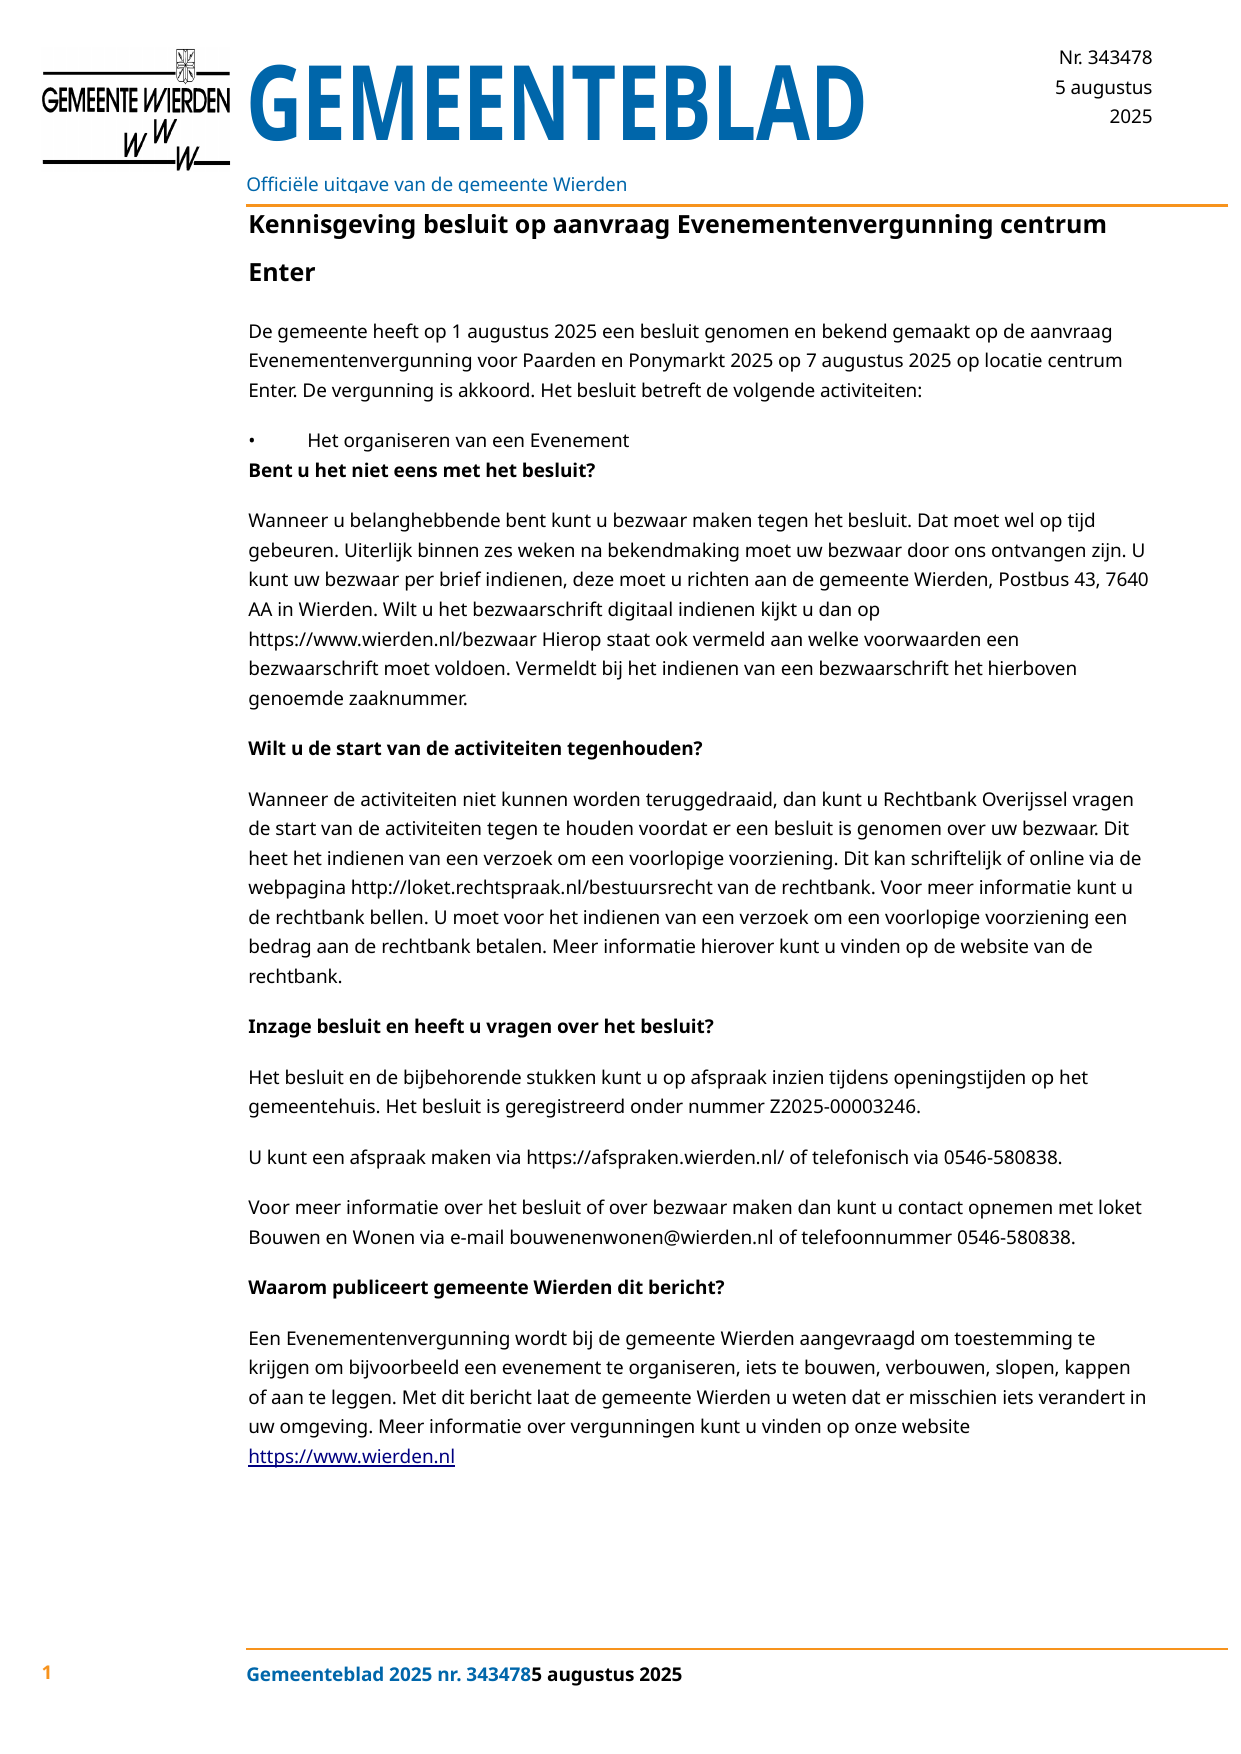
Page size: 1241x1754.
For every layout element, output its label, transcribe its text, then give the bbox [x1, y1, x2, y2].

text Wanneer u belanghebbende bent kunt u bezwaar maken tegen het besluit. Dat moet wel op tijd gebeuren. Uiterlijk binnen zes weken na bekendmaking moet uw bezwaar door ons ontvangen zijn. U kunt uw bezwaar per brief indienen, deze moet u richten aan de gemeente Wierden, Postbus 43, 7640 AA in Wierden. Wilt u het bezwaarschrift digitaal indienen kijkt u dan op https://www.wierden.nl/bezwaar Hierop staat ook vermeld aan welke voorwaarden een bezwaarschrift moet voldoen. Vermeldt bij het indienen van een bezwaarschrift het hierboven genoemde zaaknummer. [248, 507, 1152, 711]
text Waarom publiceert gemeente Wierden dit bericht? [248, 1274, 1152, 1300]
text Het besluit en de bijbehorende stukken kunt u op afspraak inzien tijdens openingstijden op het gemeentehuis. Het besluit is geregistreerd onder nummer Z2025-00003246. [248, 1064, 1152, 1119]
text Inzage besluit en heeft u vragen over het besluit? [248, 1014, 1152, 1039]
text Wanneer de activiteiten niet kunnen worden teruggedraaid, dan kunt u Rechtbank Overijssel vragen de start van de activiteiten tegen te houden voordat er een besluit is genomen over uw bezwaar. Dit heet het indienen van een verzoek om een voorlopige voorziening. Dit kan schriftelijk of online via de webpagina http://loket.rechtspraak.nl/bestuursrecht van de rechtbank. Voor meer informatie kunt u de rechtbank bellen. U moet voor het indienen van een verzoek om een voorlopige voorziening een bedrag aan de rechtbank betalen. Meer informatie hierover kunt u vinden op de website van de rechtbank. [248, 786, 1152, 989]
text Bent u het niet eens met het besluit? [248, 457, 1152, 483]
text Kennisgeving besluit op aanvraag Evenementenvergunning centrum Enter [248, 207, 1152, 288]
text Voor meer informatie over het besluit of over bezwaar maken dan kunt u contact opnemen met loket Bouwen en Wonen via e-mail bouwenenwonen@wierden.nl of telefoonnummer 0546-580838. [248, 1194, 1152, 1250]
picture [41, 47, 231, 172]
text De gemeente heeft op 1 augustus 2025 een besluit genomen en bekend gemaakt op de aanvraag Evenementenvergunning voor Paarden en Ponymarkt 2025 op 7 augustus 2025 op locatie centrum Enter. De vergunning is akkoord. Het besluit betreft de volgende activiteiten: [248, 318, 1152, 403]
text Wilt u de start van de activiteiten tegenhouden? [248, 735, 1152, 761]
text Een Evenementenvergunning wordt bij de gemeente Wierden aangevraagd om toestemming te krijgen om bijvoorbeeld een evenement te organiseren, iets te bouwen, verbouwen, slopen, kappen of aan te leggen. Met dit bericht laat de gemeente Wierden u weten dat er misschien iets verandert in uw omgeving. Meer informatie over vergunningen kunt u vinden op onze website https://www.wierden.nl [248, 1325, 1152, 1469]
text U kunt een afspraak maken via https://afspraken.wierden.nl/ of telefonisch via 0546-580838. [248, 1144, 1152, 1170]
list Het organiseren van een Evenement [248, 427, 1152, 453]
